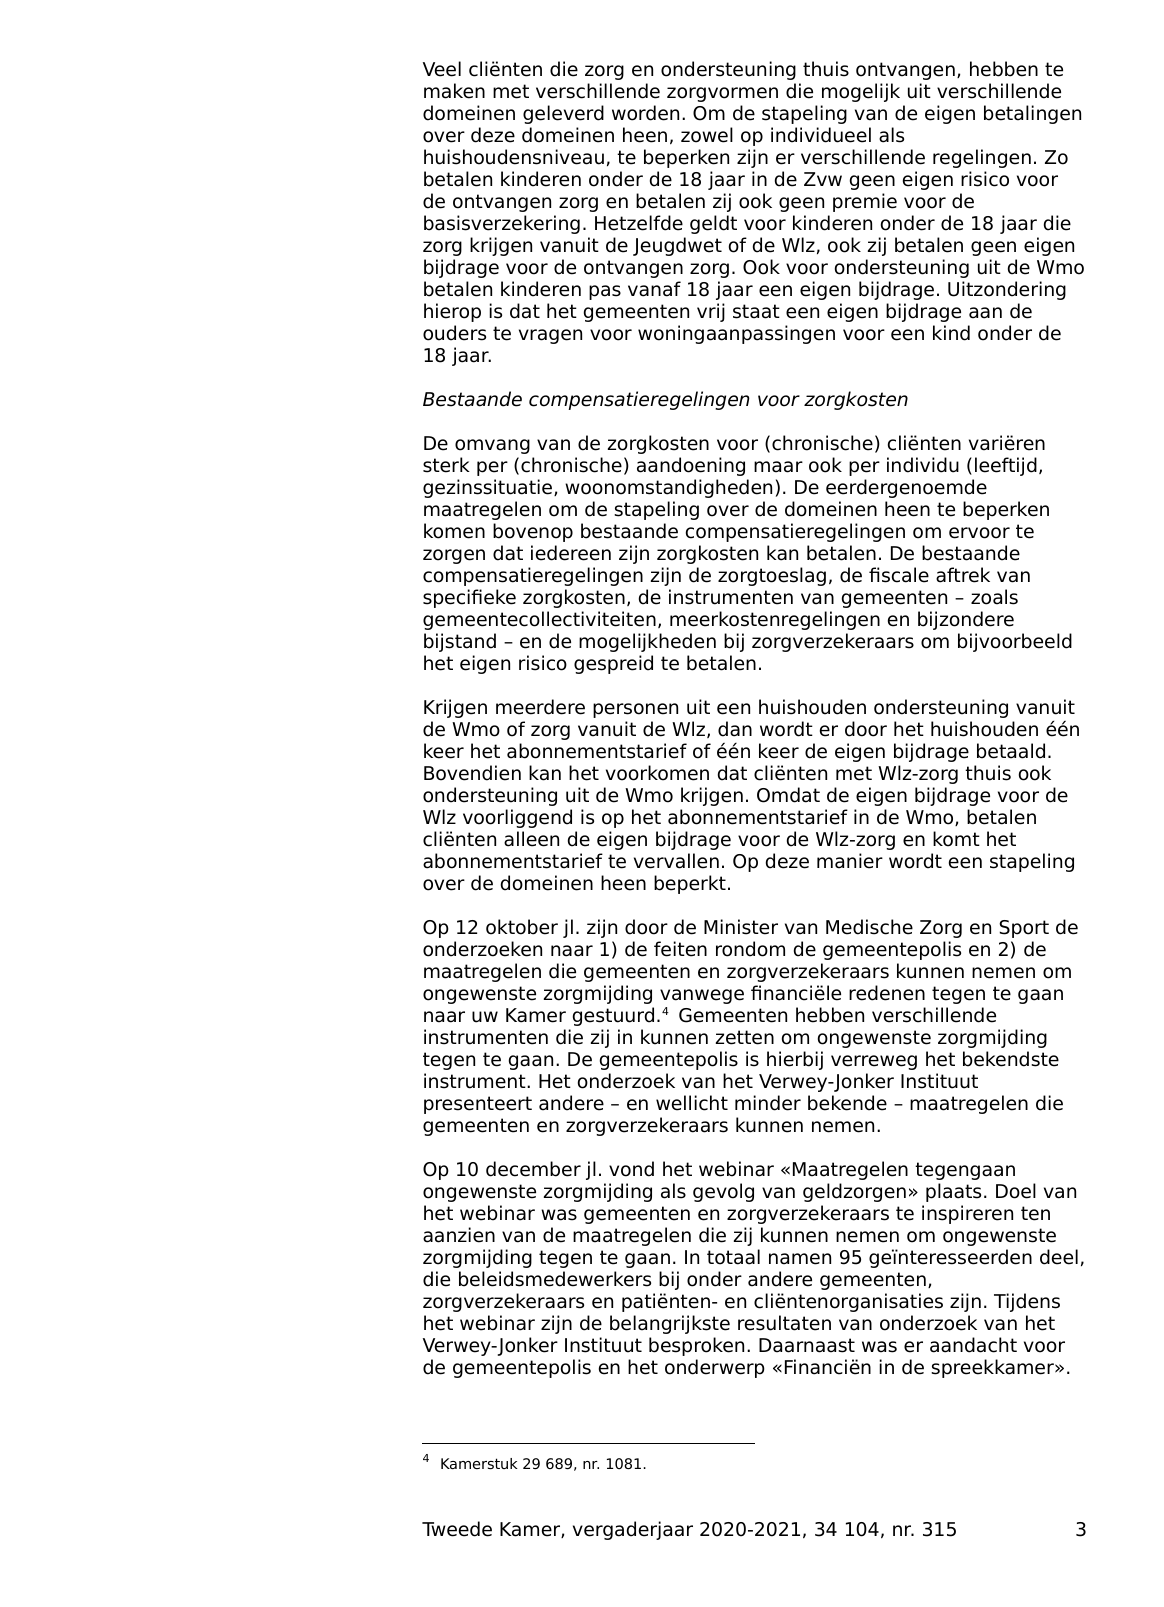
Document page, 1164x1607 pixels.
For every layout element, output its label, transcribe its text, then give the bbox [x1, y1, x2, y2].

text De omvang van de zorgkosten voor (chronische) cliënten variëren sterk per (chronische) aandoening maar ook per individu (leeftijd, gezinssituatie, woonomstandigheden). De eerdergenoemde maatregelen om de stapeling over de domeinen heen te beperken komen bovenop bestaande compensatieregelingen om ervoor te zorgen dat iedereen zijn zorgkosten kan betalen. De bestaande compensatieregelingen zijn de zorgtoeslag, de fiscale aftrek van specifieke zorgkosten, de instrumenten van gemeenten – zoals gemeentecollectiviteiten, meerkostenregelingen en bijzondere bijstand – en de mogelijkheden bij zorgverzekeraars om bijvoorbeeld het eigen risico gespreid te betalen. [422, 433, 1087, 675]
text Kamerstuk 29 689, nr. 1081. [422, 1452, 1087, 1474]
text Krijgen meerdere personen uit een huishouden ondersteuning vanuit de Wmo of zorg vanuit de Wlz, dan wordt er door het huishouden één keer het abonnementstarief of één keer de eigen bijdrage betaald. Bovendien kan het voorkomen dat cliënten met Wlz-zorg thuis ook ondersteuning uit de Wmo krijgen. Omdat de eigen bijdrage voor de Wlz voorliggend is op het abonnementstarief in de Wmo, betalen cliënten alleen de eigen bijdrage voor de Wlz-zorg en komt het abonnementstarief te vervallen. Op deze manier wordt een stapeling over de domeinen heen beperkt. [422, 697, 1087, 895]
text Op 10 december jl. vond het webinar «Maatregelen tegengaan ongewenste zorgmijding als gevolg van geldzorgen» plaats. Doel van het webinar was gemeenten en zorgverzekeraars te inspireren ten aanzien van de maatregelen die zij kunnen nemen om ongewenste zorgmijding tegen te gaan. In totaal namen 95 geïnteresseerden deel, die beleidsmedewerkers bij onder andere gemeenten, zorgverzekeraars en patiënten- en cliëntenorganisaties zijn. Tijdens het webinar zijn de belangrijkste resultaten van onderzoek van het Verwey-Jonker Instituut besproken. Daarnaast was er aandacht voor de gemeentepolis en het onderwerp «Financiën in de spreekkamer». [422, 1159, 1087, 1379]
text Veel cliënten die zorg en ondersteuning thuis ontvangen, hebben te maken met verschillende zorgvormen die mogelijk uit verschillende domeinen geleverd worden. Om de stapeling van de eigen betalingen over deze domeinen heen, zowel op individueel als huishoudensniveau, te beperken zijn er verschillende regelingen. Zo betalen kinderen onder de 18 jaar in de Zvw geen eigen risico voor de ontvangen zorg en betalen zij ook geen premie voor de basisverzekering. Hetzelfde geldt voor kinderen onder de 18 jaar die zorg krijgen vanuit de Jeugdwet of de Wlz, ook zij betalen geen eigen bijdrage voor de ontvangen zorg. Ook voor ondersteuning uit de Wmo betalen kinderen pas vanaf 18 jaar een eigen bijdrage. Uitzondering hierop is dat het gemeenten vrij staat een eigen bijdrage aan de ouders te vragen voor woningaanpassingen voor een kind onder de 18 jaar. [422, 59, 1087, 367]
text Op 12 oktober jl. zijn door de Minister van Medische Zorg en Sport de onderzoeken naar 1) de feiten rondom de gemeentepolis en 2) de maatregelen die gemeenten en zorgverzekeraars kunnen nemen om ongewenste zorgmijding vanwege financiële redenen tegen te gaan naar uw Kamer gestuurd. Gemeenten hebben verschillende instrumenten die zij in kunnen zetten om ongewenste zorgmijding tegen te gaan. De gemeentepolis is hierbij verreweg het bekendste instrument. Het onderzoek van het Verwey-Jonker Instituut presenteert andere – en wellicht minder bekende – maatregelen die gemeenten en zorgverzekeraars kunnen nemen. [422, 917, 1087, 1137]
subtitle Bestaande compensatieregelingen voor zorgkosten [422, 389, 1087, 411]
